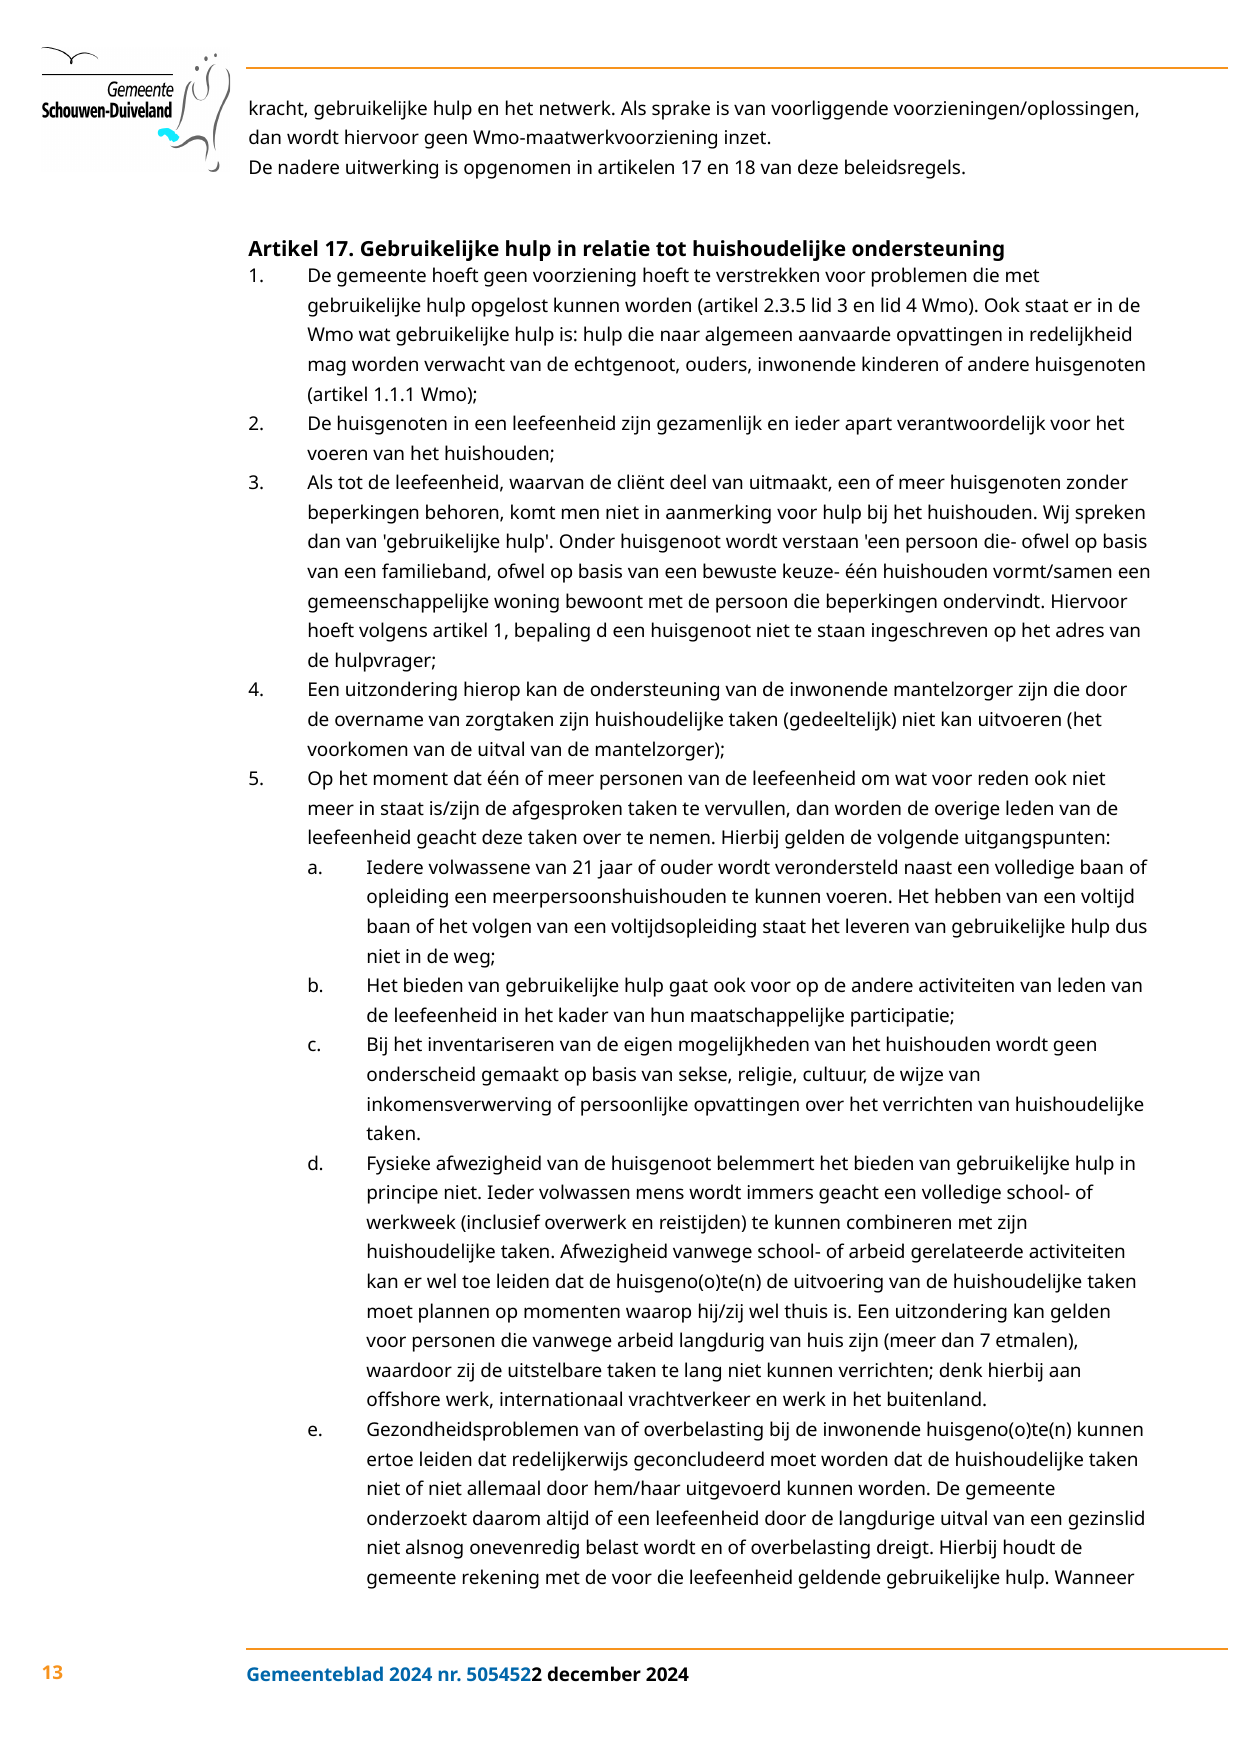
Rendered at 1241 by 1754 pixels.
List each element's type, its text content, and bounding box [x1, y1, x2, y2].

text kracht, gebruikelijke hulp en het netwerk. Als sprake is van voorliggende voorzieningen/oplossingen, dan wordt hiervoor geen Wmo-maatwerkvoorziening inzet. [248, 95, 1152, 150]
list Bij het inventariseren van de eigen mogelijkheden van het huishouden wordt geen onderscheid gemaakt op basis van sekse, religie, cultuur, de wijze van inkomensverwerving of persoonlijke opvattingen over het verrichten van huishoudelijke taken. [307, 1032, 1152, 1146]
list De huisgenoten in een leefeenheid zijn gezamenlijk en ieder apart verantwoordelijk voor het voeren van het huishouden; [248, 410, 1152, 466]
list Fysieke afwezigheid van de huisgenoot belemmert het bieden van gebruikelijke hulp in principe niet. Ieder volwassen mens wordt immers geacht een volledige school- of werkweek (inclusief overwerk en reistijden) te kunnen combineren met zijn huishoudelijke taken. Afwezigheid vanwege school- of arbeid gerelateerde activiteiten kan er wel toe leiden dat de huisgeno(o)te(n) de uitvoering van de huishoudelijke taken moet plannen op momenten waarop hij/zij wel thuis is. Een uitzondering kan gelden voor personen die vanwege arbeid langdurig van huis zijn (meer dan 7 etmalen), waardoor zij de uitstelbare taken te lang niet kunnen verrichten; denk hierbij aan offshore werk, internationaal vrachtverkeer en werk in het buitenland. [307, 1150, 1152, 1412]
list Iedere volwassene van 21 jaar of ouder wordt verondersteld naast een volledige baan of opleiding een meerpersoonshuishouden te kunnen voeren. Het hebben van een voltijd baan of het volgen van een voltijdsopleiding staat het leveren van gebruikelijke hulp dus niet in de weg; [307, 854, 1152, 968]
list Als tot de leefeenheid, waarvan de cliënt deel van uitmaakt, een of meer huisgenoten zonder beperkingen behoren, komt men niet in aanmerking voor hulp bij het huishouden. Wij spreken dan van 'gebruikelijke hulp'. Onder huisgenoot wordt verstaan 'een persoon die- ofwel op basis van een familieband, ofwel op basis van een bewuste keuze- één huishouden vormt/samen een gemeenschappelijke woning bewoont met de persoon die beperkingen ondervindt. Hiervoor hoeft volgens artikel 1, bepaling d een huisgenoot niet te staan ingeschreven op het adres van de hulpvrager; [248, 469, 1152, 673]
list Gezondheidsproblemen van of overbelasting bij de inwonende huisgeno(o)te(n) kunnen ertoe leiden dat redelijkerwijs geconcludeerd moet worden dat de huishoudelijke taken niet of niet allemaal door hem/haar uitgevoerd kunnen worden. De gemeente onderzoekt daarom altijd of een leefeenheid door de langdurige uitval van een gezinslid niet alsnog onevenredig belast wordt en of overbelasting dreigt. Hierbij houdt de gemeente rekening met de voor die leefeenheid geldende gebruikelijke hulp. Wanneer [307, 1416, 1152, 1590]
list Het bieden van gebruikelijke hulp gaat ook voor op de andere activiteiten van leden van de leefeenheid in het kader van hun maatschappelijke participatie; [307, 972, 1152, 1028]
list Een uitzondering hierop kan de ondersteuning van de inwonende mantelzorger zijn die door de overname van zorgtaken zijn huishoudelijke taken (gedeeltelijk) niet kan uitvoeren (het voorkomen van de uitval van de mantelzorger); [248, 677, 1152, 761]
picture [41, 47, 231, 172]
text Artikel 17. Gebruikelijke hulp in relatie tot huishoudelijke ondersteuning [248, 234, 1152, 262]
text De nadere uitwerking is opgenomen in artikelen 17 en 18 van deze beleidsregels. [248, 154, 1152, 180]
list Op het moment dat één of meer personen van de leefeenheid om wat voor reden ook niet meer in staat is/zijn de afgesproken taken te vervullen, dan worden de overige leden van de leefeenheid geacht deze taken over te nemen. Hierbij gelden de volgende uitgangspunten: [248, 765, 1152, 850]
list De gemeente hoeft geen voorziening hoeft te verstrekken voor problemen die met gebruikelijke hulp opgelost kunnen worden (artikel 2.3.5 lid 3 en lid 4 Wmo). Ook staat er in de Wmo wat gebruikelijke hulp is: hulp die naar algemeen aanvaarde opvattingen in redelijkheid mag worden verwacht van de echtgenoot, ouders, inwonende kinderen of andere huisgenoten (artikel 1.1.1 Wmo); [248, 262, 1152, 406]
